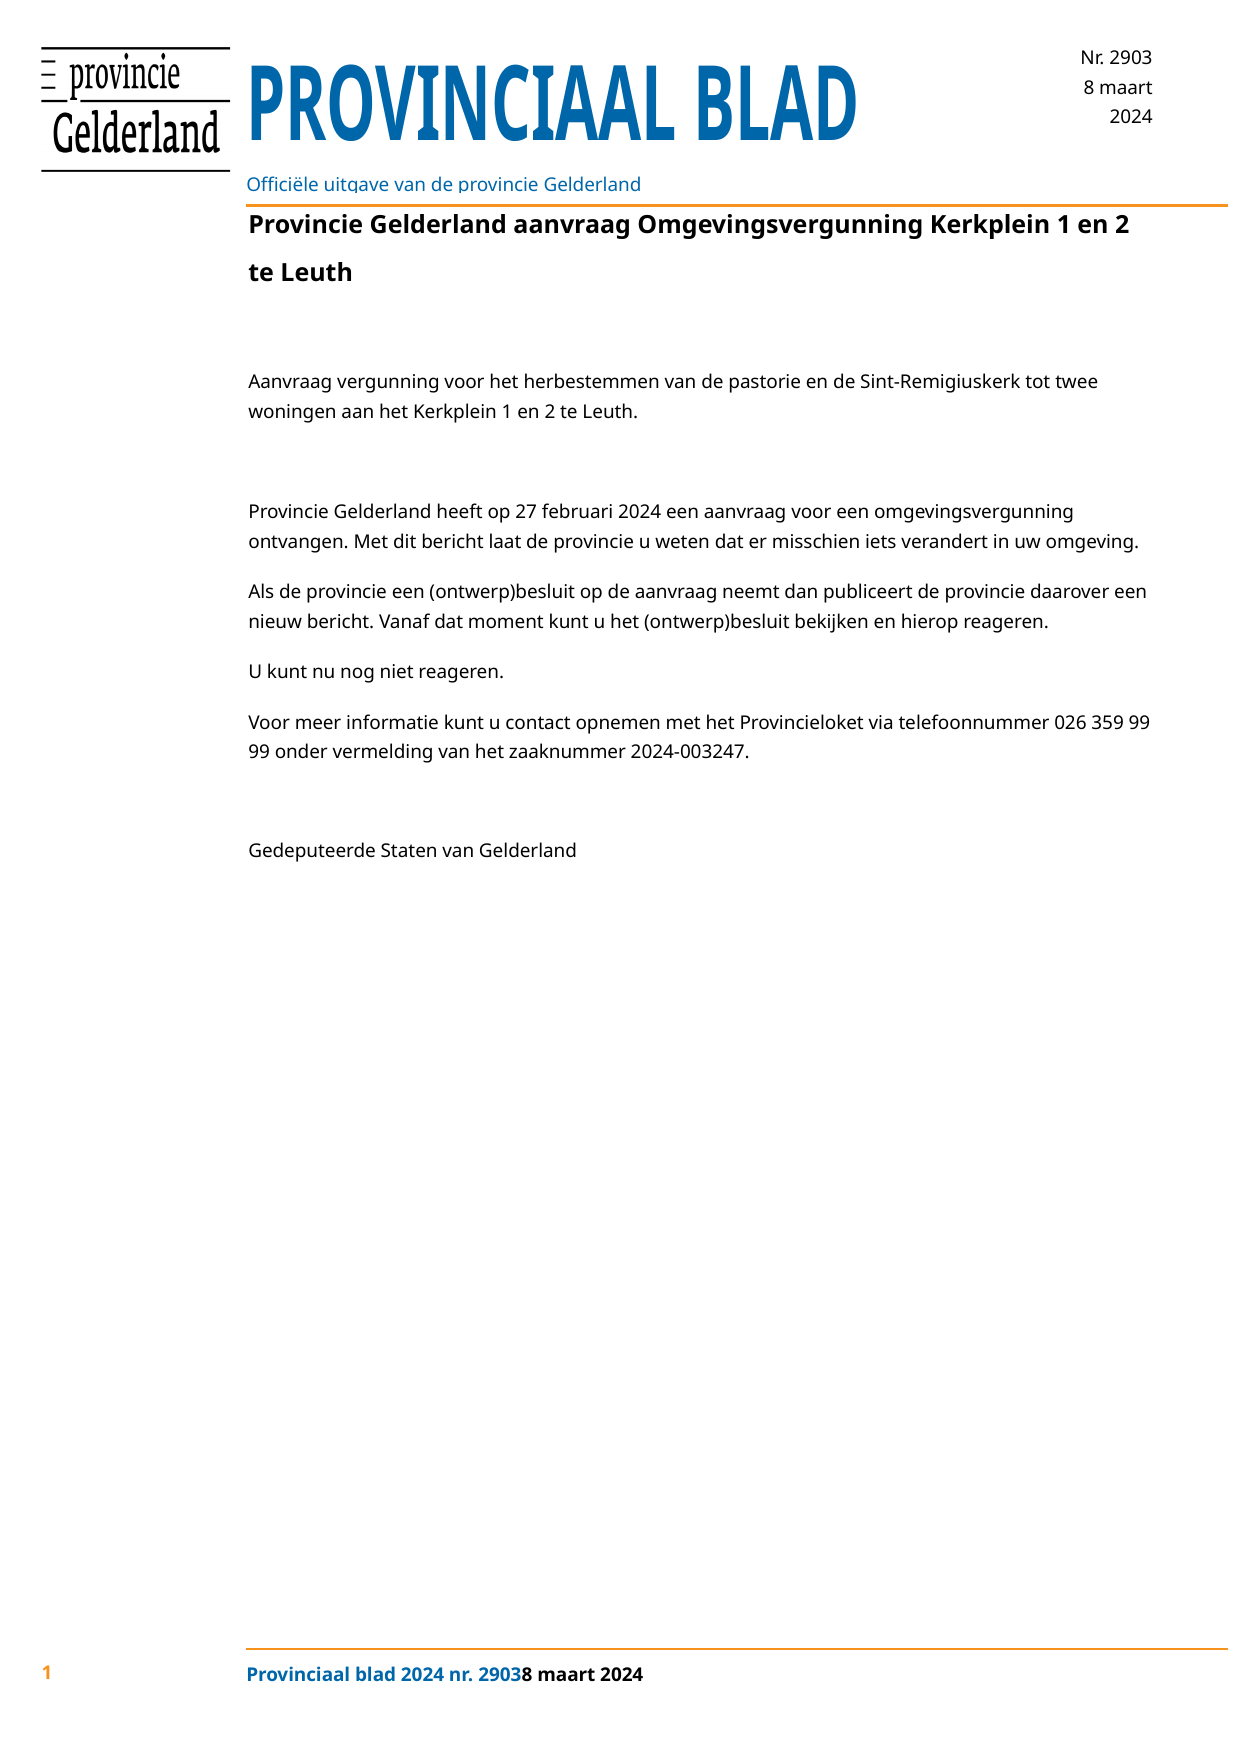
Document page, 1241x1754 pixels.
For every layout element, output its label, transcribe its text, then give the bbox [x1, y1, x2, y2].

text Gedeputeerde Staten van Gelderland [248, 837, 1152, 863]
text U kunt nu nog niet reageren. [248, 659, 1152, 684]
text Voor meer informatie kunt u contact opnemen met het Provincieloket via telefoonnummer 026 359 99 99 onder vermelding van het zaaknummer 2024-003247. [248, 709, 1152, 764]
text Als de provincie een (ontwerp)besluit op de aanvraag neemt dan publiceert de provincie daarover een nieuw bericht. Vanaf dat moment kunt u het (ontwerp)besluit bekijken en hierop reageren. [248, 579, 1152, 634]
text Aanvraag vergunning voor het herbestemmen van de pastorie en de Sint-Remigiuskerk tot twee woningen aan het Kerkplein 1 en 2 te Leuth. [248, 368, 1152, 424]
picture [41, 47, 231, 172]
text Provincie Gelderland heeft op 27 februari 2024 een aanvraag voor een omgevingsvergunning ontvangen. Met dit bericht laat de provincie u weten dat er misschien iets verandert in uw omgeving. [248, 499, 1152, 554]
text Provincie Gelderland aanvraag Omgevingsvergunning Kerkplein 1 en 2 te Leuth [248, 207, 1152, 288]
